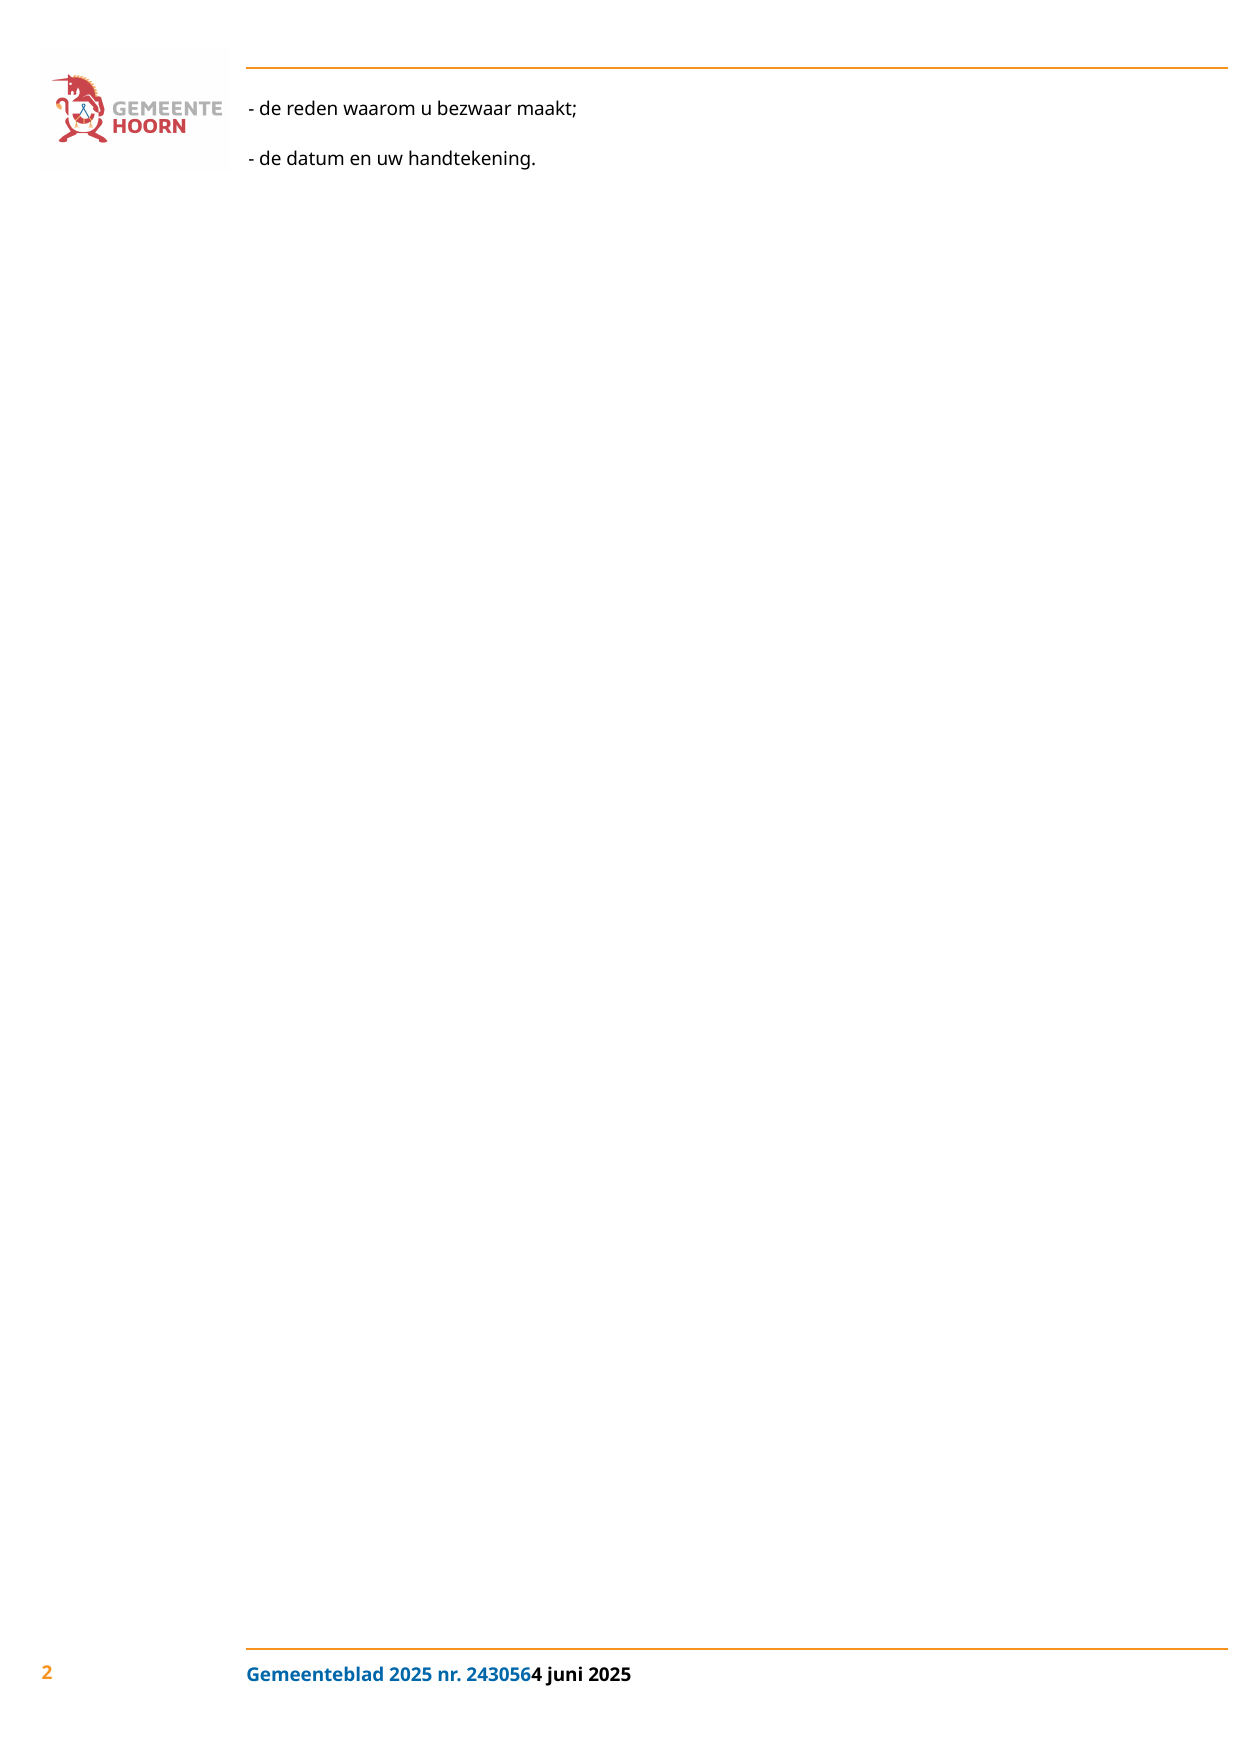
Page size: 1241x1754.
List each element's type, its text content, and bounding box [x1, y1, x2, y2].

text - de reden waarom u bezwaar maakt; [248, 95, 1152, 121]
picture [41, 47, 231, 172]
text - de datum en uw handtekening. [248, 145, 1152, 171]
